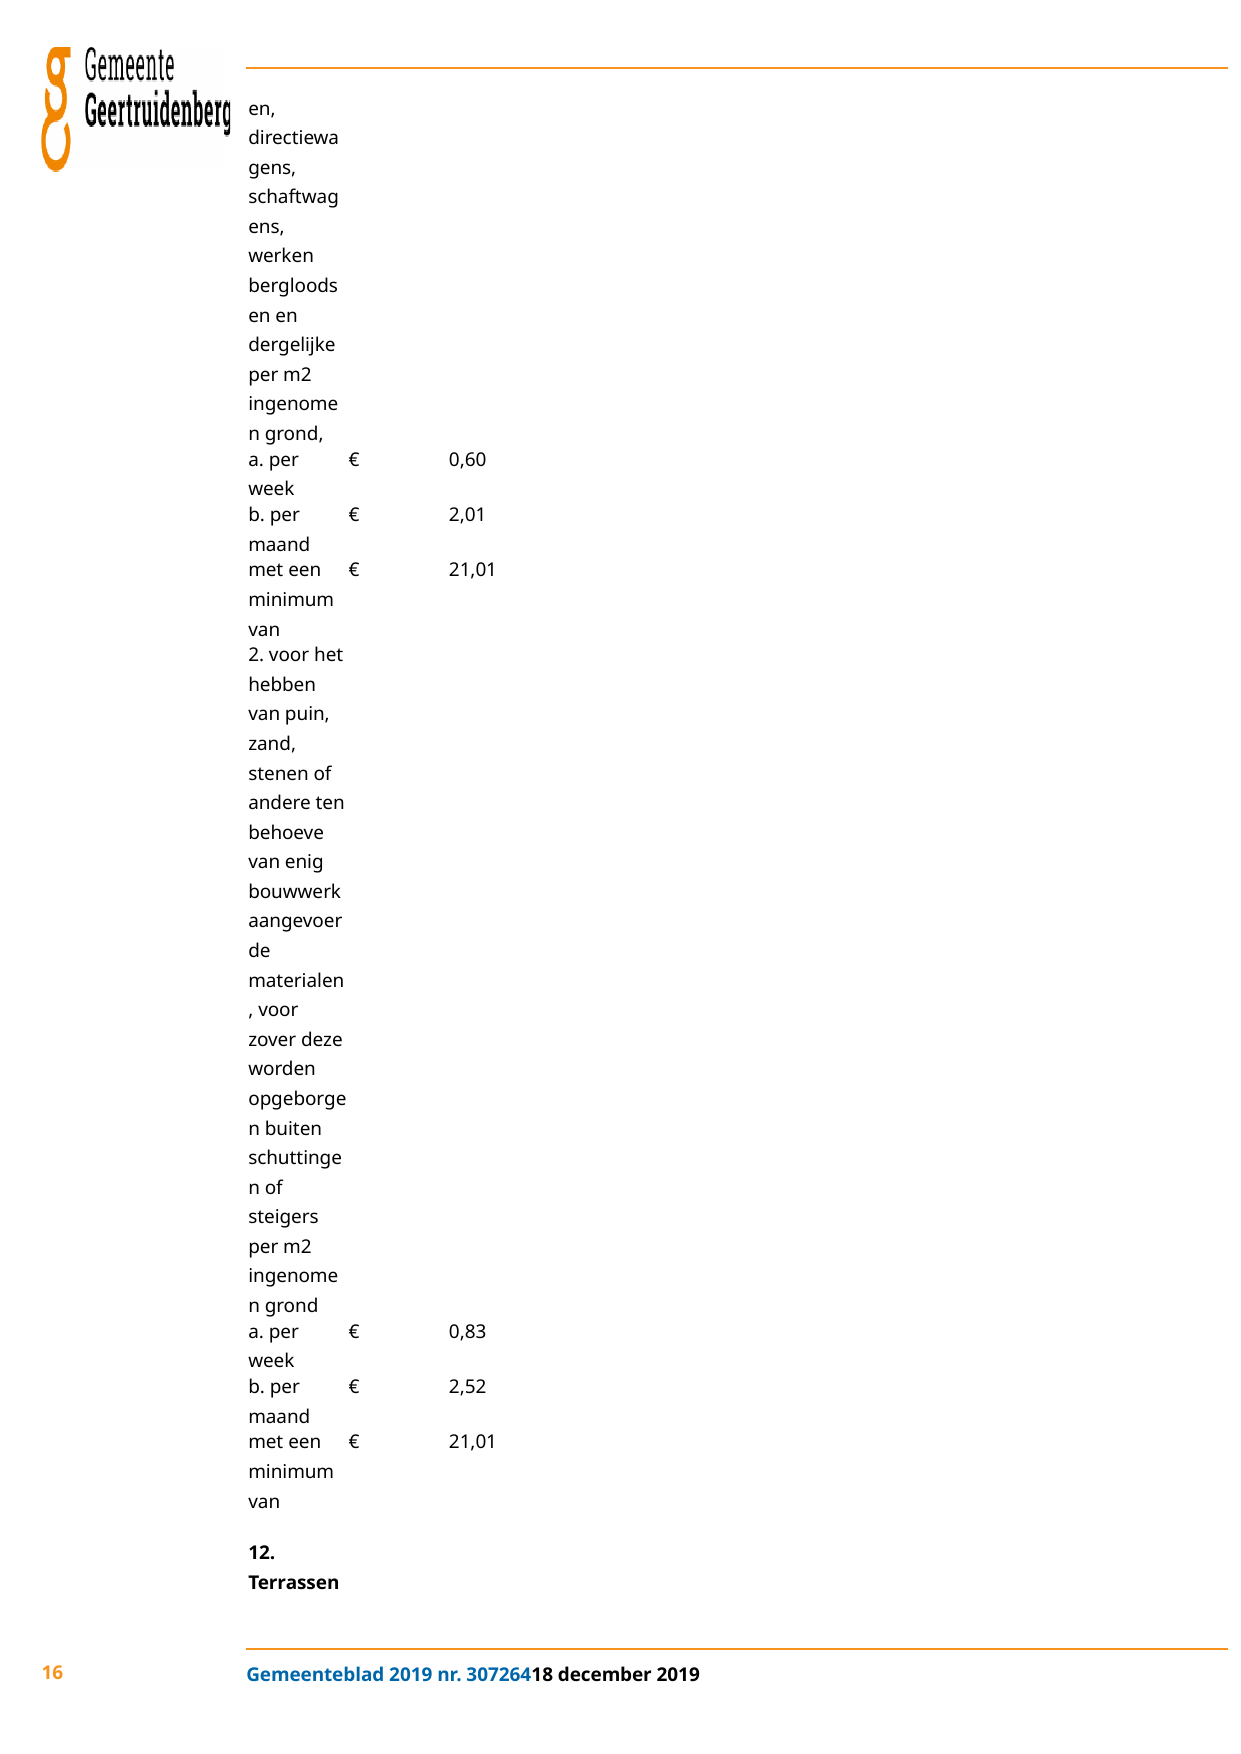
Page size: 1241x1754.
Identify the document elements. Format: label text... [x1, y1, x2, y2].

table_cell a. per week [248, 1318, 348, 1373]
table_cell 12. Terrassen [248, 1539, 348, 1594]
table_cell [248, 1514, 348, 1539]
table_cell € [348, 1318, 449, 1373]
table_cell [449, 641, 549, 1318]
table_cell met een minimum van [248, 1429, 348, 1513]
table_cell [449, 1514, 549, 1539]
table_cell € [348, 557, 449, 641]
table_cell € [348, 1429, 449, 1513]
table_cell [348, 1514, 449, 1539]
table_cell [449, 95, 549, 446]
table_cell € [348, 501, 449, 557]
table_cell [449, 1539, 549, 1594]
table_cell € [348, 1373, 449, 1429]
table_cell met een minimum van [248, 557, 348, 641]
table_cell b. per maand [248, 1373, 348, 1429]
table_cell € [348, 446, 449, 501]
table_cell [348, 1539, 449, 1594]
table_cell [348, 641, 449, 1318]
table_cell 2,52 [449, 1373, 549, 1429]
table_cell 21,01 [449, 1429, 549, 1513]
table_cell 0,83 [449, 1318, 549, 1373]
table_cell 2,01 [449, 501, 549, 557]
table_cell b. per maand [248, 501, 348, 557]
table_cell [348, 95, 449, 446]
table_cell 0,60 [449, 446, 549, 501]
table_cell en, directiewagens, schaftwagens, werken bergloodsen en dergelijke per m2 ingenomen grond, [248, 95, 348, 446]
table_cell 21,01 [449, 557, 549, 641]
table_cell 2. voor het hebben van puin, zand, stenen of andere ten behoeve van enig bouwwerk aangevoerde materialen, voor zover deze worden opgeborgen buiten schuttingen of steigers per m2 ingenomen grond [248, 641, 348, 1318]
table_cell a. per week [248, 446, 348, 501]
picture [41, 47, 231, 172]
